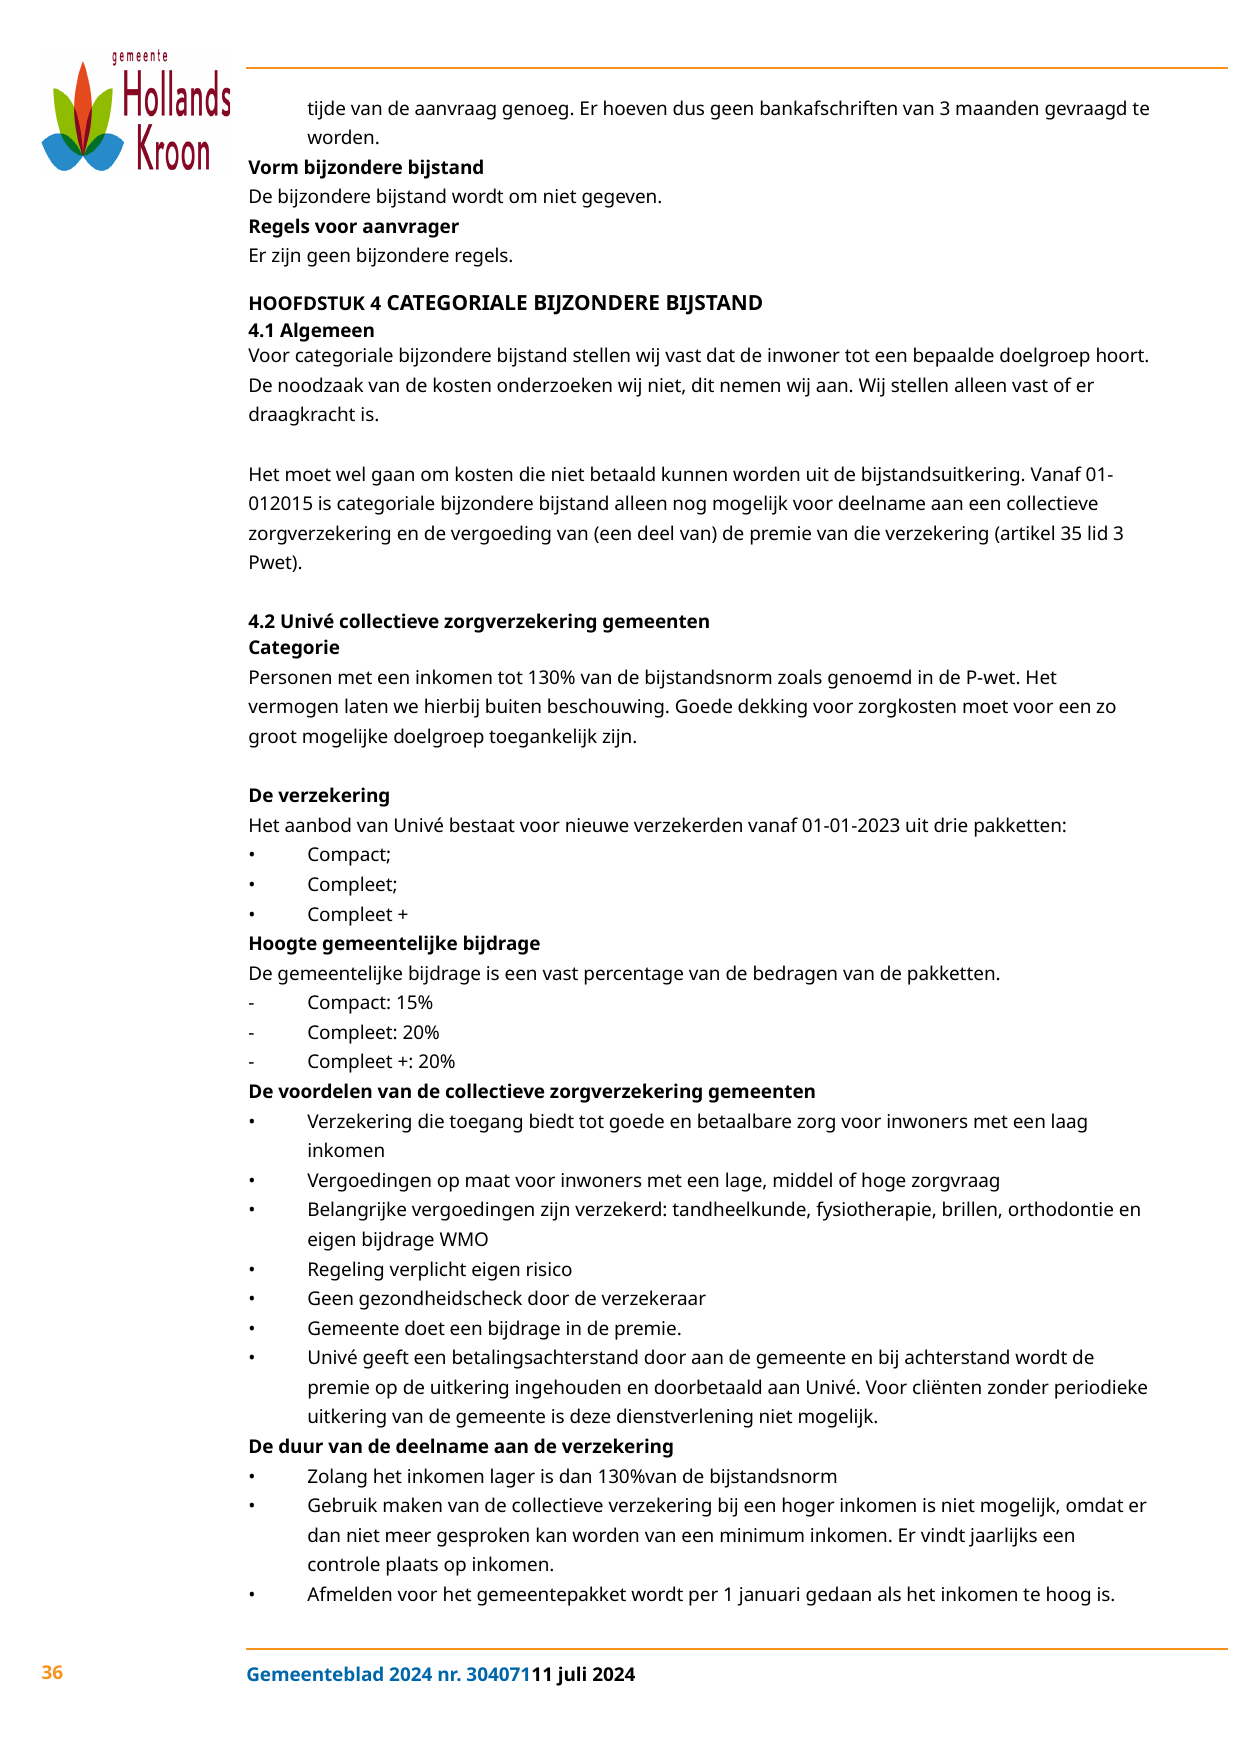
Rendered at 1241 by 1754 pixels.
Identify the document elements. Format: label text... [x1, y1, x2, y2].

list Gemeente doet een bijdrage in de premie. [248, 1315, 1152, 1341]
text HOOFDSTUK 4 CATEGORIALE BIJZONDERE BIJSTAND [248, 288, 1152, 317]
text De gemeentelijke bijdrage is een vast percentage van de bedragen van de pakketten. [248, 960, 1152, 986]
list Compleet: 20% [248, 1019, 1152, 1045]
text Vorm bijzondere bijstand [248, 154, 1152, 180]
list Compleet +: 20% [248, 1049, 1152, 1074]
list Compact; [248, 842, 1152, 867]
text De voordelen van de collectieve zorgverzekering gemeenten [248, 1078, 1152, 1104]
list Vergoedingen op maat voor inwoners met een lage, middel of hoge zorgvraag [248, 1167, 1152, 1193]
text Categorie [248, 634, 1152, 660]
text De bijzondere bijstand wordt om niet gegeven. [248, 183, 1152, 209]
text 4.1 Algemeen [248, 317, 1152, 342]
text Het aanbod van Univé bestaat voor nieuwe verzekerden vanaf 01-01-2023 uit drie pakketten: [248, 812, 1152, 838]
list Compact: 15% [248, 989, 1152, 1015]
text De duur van de deelname aan de verzekering [248, 1433, 1152, 1459]
text Voor categoriale bijzondere bijstand stellen wij vast dat de inwoner tot een bepaalde doelgroep hoort. De noodzaak van de kosten onderzoeken wij niet, dit nemen wij aan. Wij stellen alleen vast of er draagkracht is. [248, 342, 1152, 427]
list Geen gezondheidscheck door de verzekeraar [248, 1285, 1152, 1311]
text Personen met een inkomen tot 130% van de bijstandsnorm zoals genoemd in de P-wet. Het vermogen laten we hierbij buiten beschouwing. Goede dekking voor zorgkosten moet voor een zo groot mogelijke doelgroep toegankelijk zijn. [248, 664, 1152, 749]
list tijde van de aanvraag genoeg. Er hoeven dus geen bankafschriften van 3 maanden gevraagd te worden. [248, 95, 1152, 150]
text Hoogte gemeentelijke bijdrage [248, 930, 1152, 956]
list Belangrijke vergoedingen zijn verzekerd: tandheelkunde, fysiotherapie, brillen, orthodontie en eigen bijdrage WMO [248, 1197, 1152, 1252]
list Verzekering die toegang biedt tot goede en betaalbare zorg voor inwoners met een laag inkomen [248, 1108, 1152, 1163]
list Compleet; [248, 871, 1152, 897]
list Afmelden voor het gemeentepakket wordt per 1 januari gedaan als het inkomen te hoog is. [248, 1581, 1152, 1607]
text Het moet wel gaan om kosten die niet betaald kunnen worden uit de bijstandsuitkering. Vanaf 01-012015 is categoriale bijzondere bijstand alleen nog mogelijk voor deelname aan een collectieve zorgverzekering en de vergoeding van (een deel van) de premie van die verzekering (artikel 35 lid 3 Pwet). [248, 461, 1152, 575]
text Regels voor aanvrager [248, 213, 1152, 239]
list Zolang het inkomen lager is dan 130%van de bijstandsnorm [248, 1463, 1152, 1488]
list Gebruik maken van de collectieve verzekering bij een hoger inkomen is niet mogelijk, omdat er dan niet meer gesproken kan worden van een minimum inkomen. Er vindt jaarlijks een controle plaats op inkomen. [248, 1492, 1152, 1577]
list Compleet + [248, 901, 1152, 926]
list Regeling verplicht eigen risico [248, 1256, 1152, 1281]
text De verzekering [248, 782, 1152, 808]
list Univé geeft een betalingsachterstand door aan de gemeente en bij achterstand wordt de premie op de uitkering ingehouden en doorbetaald aan Univé. Voor cliënten zonder periodieke uitkering van de gemeente is deze dienstverlening niet mogelijk. [248, 1344, 1152, 1429]
picture [41, 47, 231, 172]
text 4.2 Univé collectieve zorgverzekering gemeenten [248, 609, 1152, 634]
text Er zijn geen bijzondere regels. [248, 243, 1152, 268]
